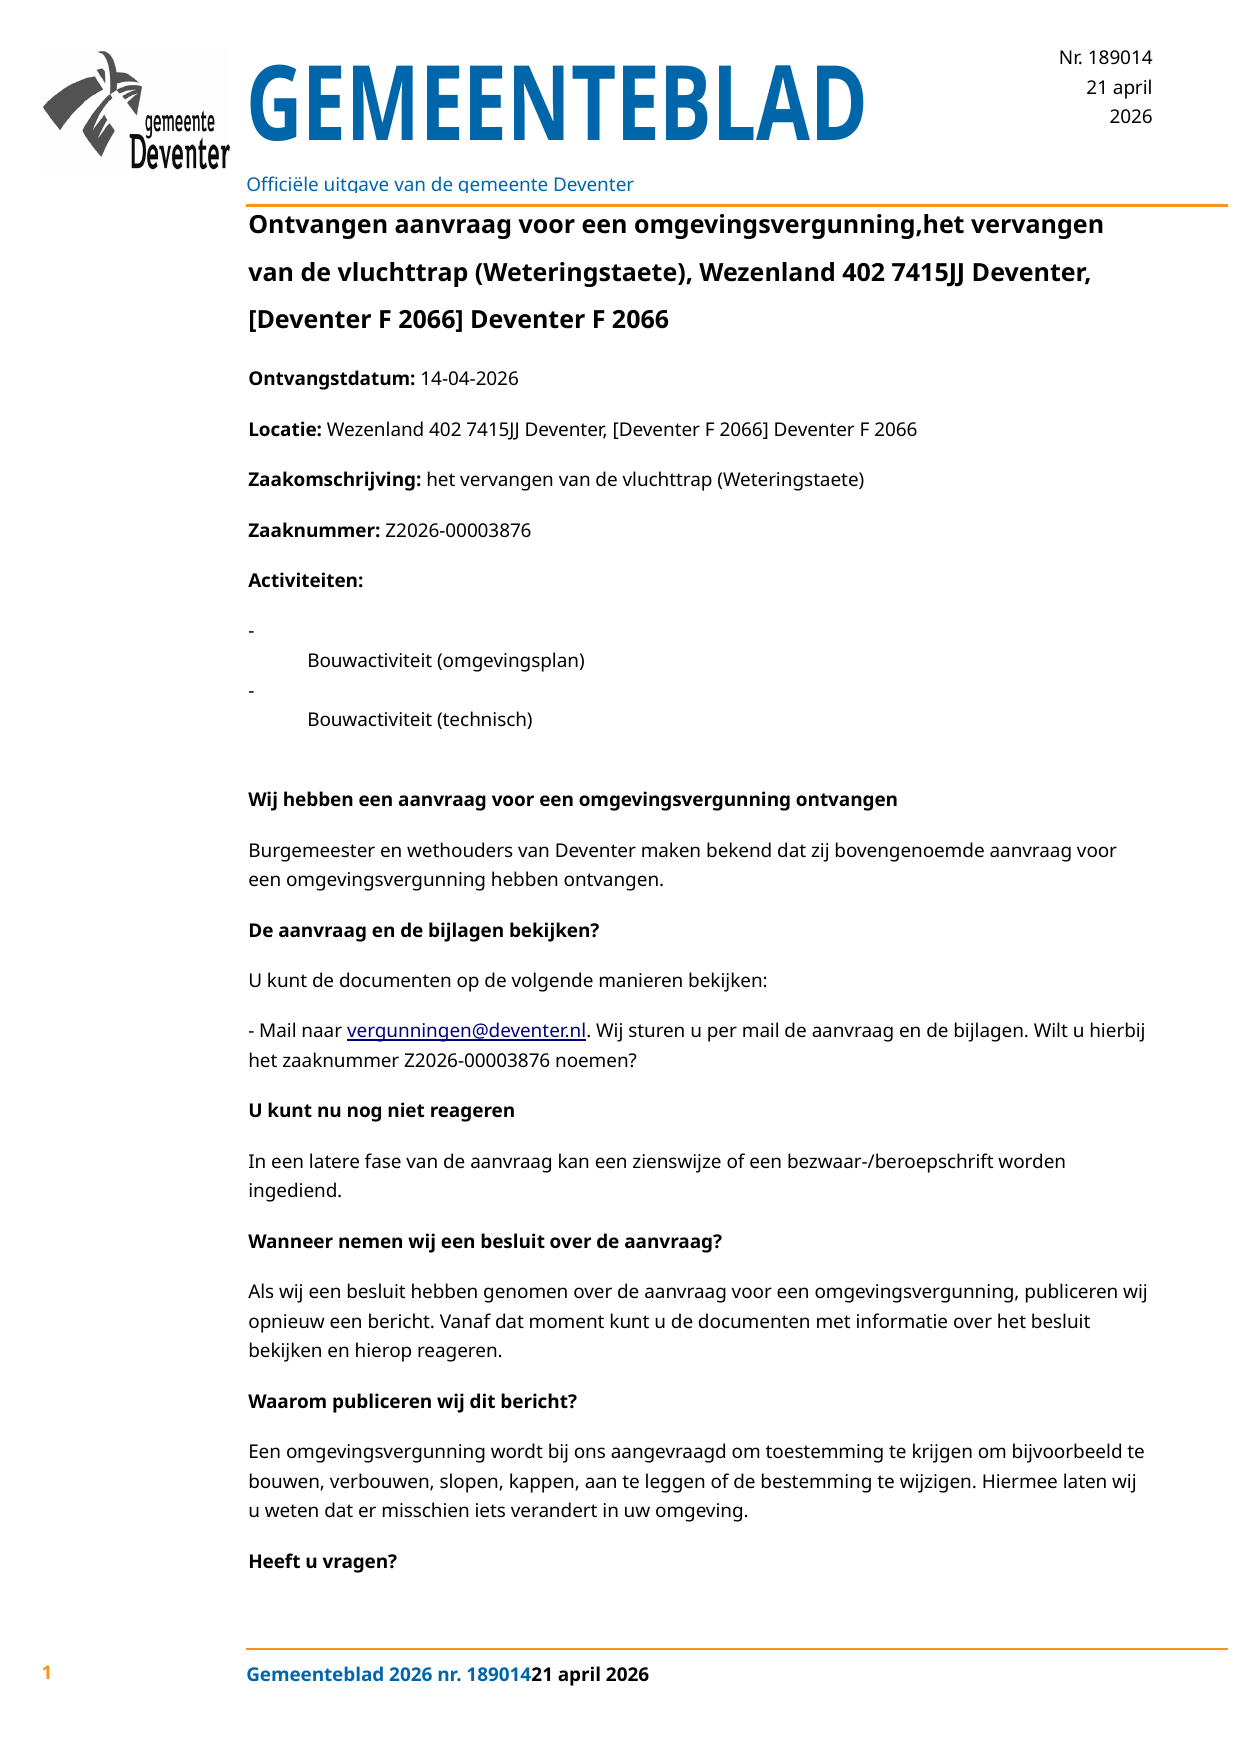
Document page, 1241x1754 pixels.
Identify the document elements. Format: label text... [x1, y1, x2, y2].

text Een omgevingsvergunning wordt bij ons aangevraagd om toestemming te krijgen om bijvoorbeeld te bouwen, verbouwen, slopen, kappen, aan te leggen of de bestemming te wijzigen. Hiermee laten wij u weten dat er misschien iets verandert in uw omgeving. [248, 1438, 1152, 1523]
text Ontvangen aanvraag voor een omgevingsvergunning,het vervangen van de vluchttrap (Weteringstaete), Wezenland 402 7415JJ Deventer, [Deventer F 2066] Deventer F 2066 [248, 207, 1152, 336]
text Ontvangstdatum: 14-04-2026 [248, 366, 1152, 391]
text U kunt de documenten op de volgende manieren bekijken: [248, 967, 1152, 993]
text U kunt nu nog niet reageren [248, 1098, 1152, 1123]
text Wanneer nemen wij een besluit over de aanvraag? [248, 1228, 1152, 1254]
list Bouwactiviteit (technisch) [248, 706, 1152, 732]
text De aanvraag en de bijlagen bekijken? [248, 917, 1152, 942]
text Zaaknummer: Z2026-00003876 [248, 517, 1152, 542]
text Locatie: Wezenland 402 7415JJ Deventer, [Deventer F 2066] Deventer F 2066 [248, 416, 1152, 442]
text Waarom publiceren wij dit bericht? [248, 1388, 1152, 1414]
picture [41, 47, 231, 172]
text In een latere fase van de aanvraag kan een zienswijze of een bezwaar-/beroepschrift worden ingediend. [248, 1148, 1152, 1203]
text - Mail naar vergunningen@deventer.nl. Wij sturen u per mail de aanvraag en de bijlagen. Wilt u hierbij het zaaknummer Z2026-00003876 noemen? [248, 1018, 1152, 1073]
text Activiteiten: [248, 567, 1152, 593]
text Zaakomschrijving: het vervangen van de vluchttrap (Weteringstaete) [248, 466, 1152, 492]
text Wij hebben een aanvraag voor een omgevingsvergunning ontvangen [248, 786, 1152, 812]
text Burgemeester en wethouders van Deventer maken bekend dat zij bovengenoemde aanvraag voor een omgevingsvergunning hebben ontvangen. [248, 837, 1152, 892]
text Als wij een besluit hebben genomen over de aanvraag voor een omgevingsvergunning, publiceren wij opnieuw een bericht. Vanaf dat moment kunt u de documenten met informatie over het besluit bekijken en hierop reageren. [248, 1278, 1152, 1363]
list Bouwactiviteit (omgevingsplan) [248, 647, 1152, 673]
text Heeft u vragen? [248, 1548, 1152, 1574]
